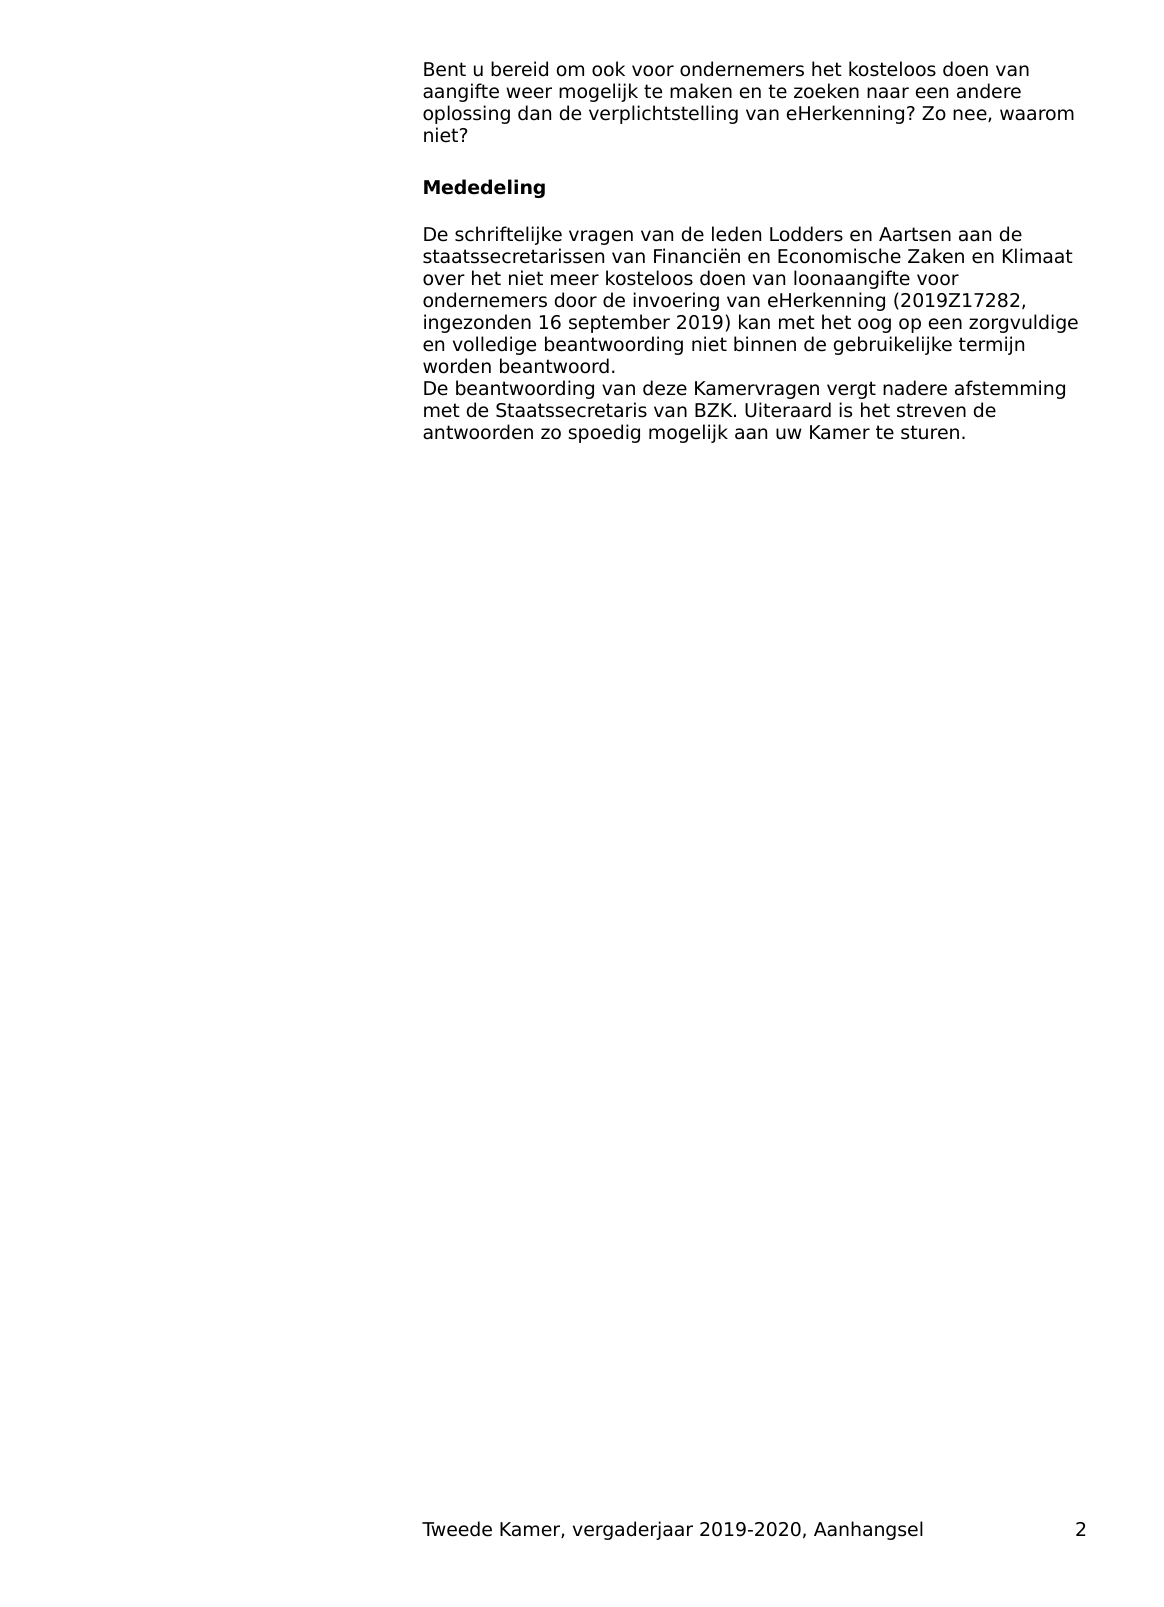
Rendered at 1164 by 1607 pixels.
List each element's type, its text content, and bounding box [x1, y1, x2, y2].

subtitle Mededeling [422, 177, 1087, 199]
text Bent u bereid om ook voor ondernemers het kosteloos doen van aangifte weer mogelijk te maken en te zoeken naar een andere oplossing dan de verplichtstelling van eHerkenning? Zo nee, waarom niet? [422, 59, 1087, 147]
text De schriftelijke vragen van de leden Lodders en Aartsen aan de staatssecretarissen van Financiën en Economische Zaken en Klimaat over het niet meer kosteloos doen van loonaangifte voor ondernemers door de invoering van eHerkenning (2019Z17282, ingezonden 16 september 2019) kan met het oog op een zorgvuldige en volledige beantwoording niet binnen de gebruikelijke termijn worden beantwoord. [422, 224, 1087, 378]
text De beantwoording van deze Kamervragen vergt nadere afstemming met de Staatssecretaris van BZK. Uiteraard is het streven de antwoorden zo spoedig mogelijk aan uw Kamer te sturen. [422, 378, 1087, 444]
